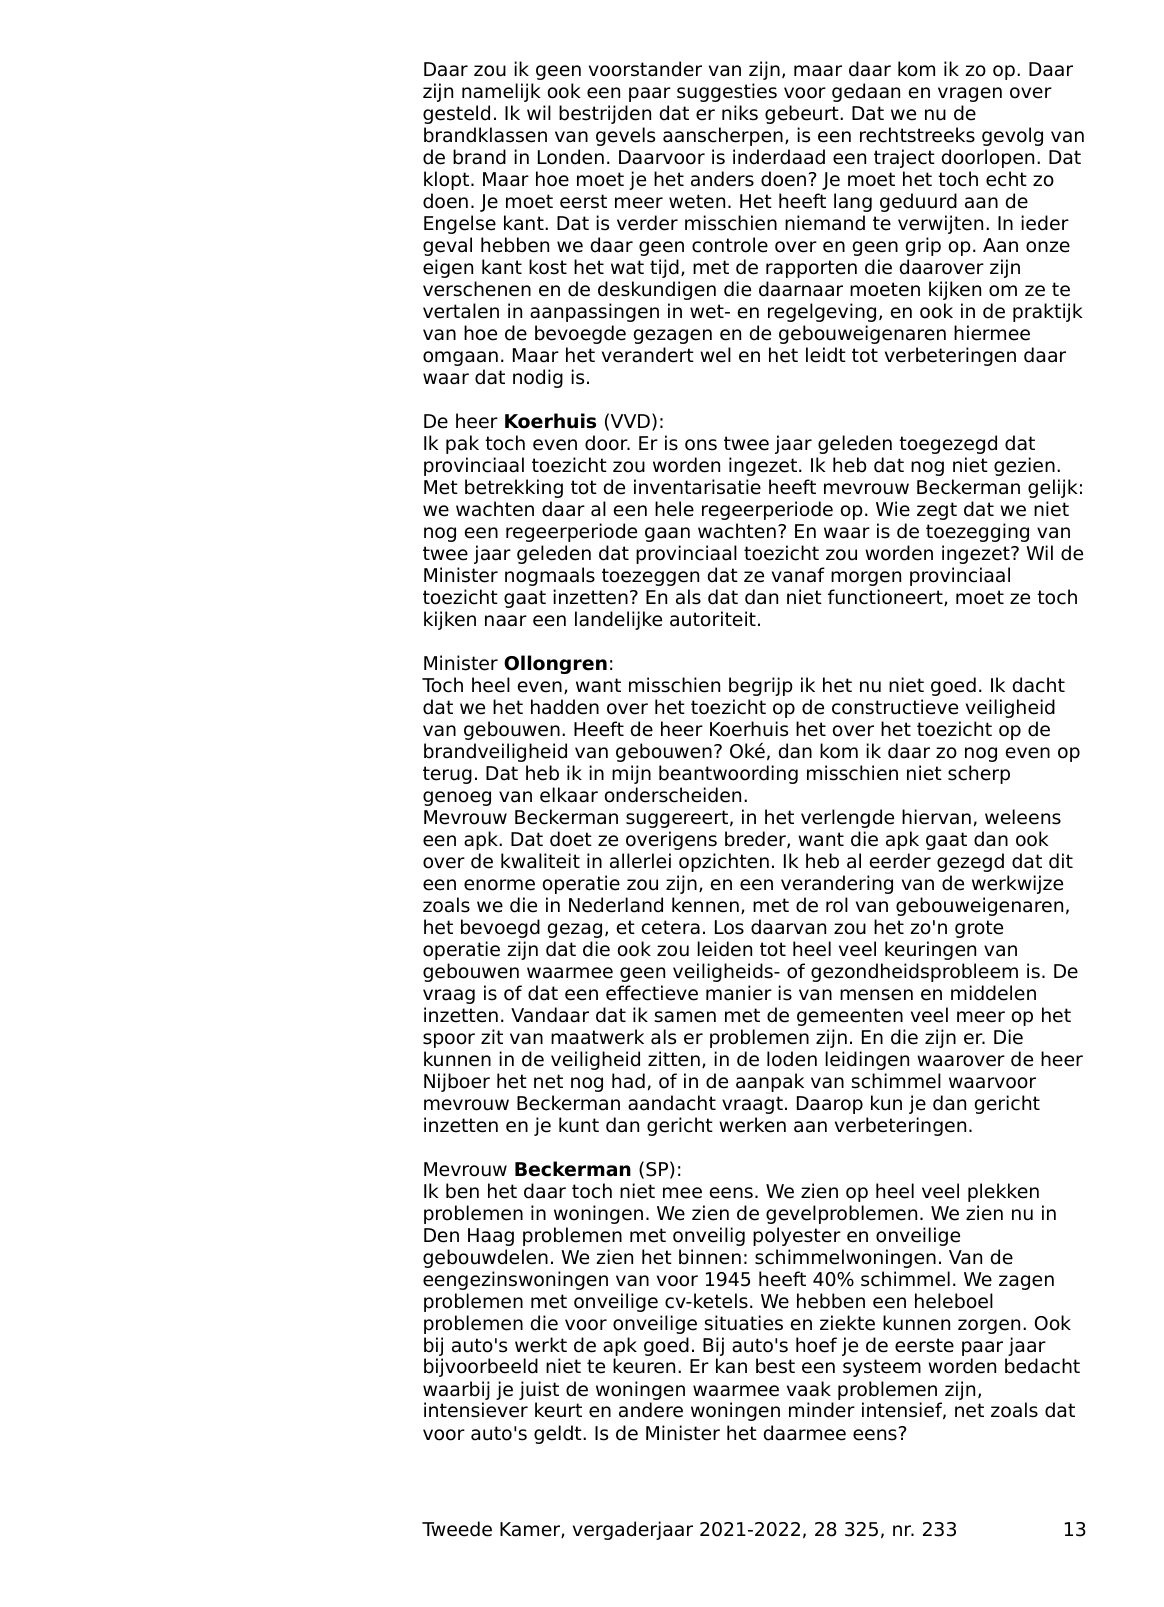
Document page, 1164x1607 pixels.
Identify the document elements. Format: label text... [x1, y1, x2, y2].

text De heer Koerhuis (VVD): [422, 411, 1087, 433]
text Ik ben het daar toch niet mee eens. We zien op heel veel plekken problemen in woningen. We zien de gevelproblemen. We zien nu in Den Haag problemen met onveilig polyester en onveilige gebouwdelen. We zien het binnen: schimmelwoningen. Van de eengezinswoningen van voor 1945 heeft 40% schimmel. We zagen problemen met onveilige cv-ketels. We hebben een heleboel problemen die voor onveilige situaties en ziekte kunnen zorgen. Ook bij auto's werkt de apk goed. Bij auto's hoef je de eerste paar jaar bijvoorbeeld niet te keuren. Er kan best een systeem worden bedacht waarbij je juist de woningen waarmee vaak problemen zijn, intensiever keurt en andere woningen minder intensief, net zoals dat voor auto's geldt. Is de Minister het daarmee eens? [422, 1181, 1087, 1444]
text Ik pak toch even door. Er is ons twee jaar geleden toegezegd dat provinciaal toezicht zou worden ingezet. Ik heb dat nog niet gezien. Met betrekking tot de inventarisatie heeft mevrouw Beckerman gelijk: we wachten daar al een hele regeerperiode op. Wie zegt dat we niet nog een regeerperiode gaan wachten? En waar is de toezegging van twee jaar geleden dat provinciaal toezicht zou worden ingezet? Wil de Minister nogmaals toezeggen dat ze vanaf morgen provinciaal toezicht gaat inzetten? En als dat dan niet functioneert, moet ze toch kijken naar een landelijke autoriteit. [422, 433, 1087, 631]
text Daar zou ik geen voorstander van zijn, maar daar kom ik zo op. Daar zijn namelijk ook een paar suggesties voor gedaan en vragen over gesteld. Ik wil bestrijden dat er niks gebeurt. Dat we nu de brandklassen van gevels aanscherpen, is een rechtstreeks gevolg van de brand in Londen. Daarvoor is inderdaad een traject doorlopen. Dat klopt. Maar hoe moet je het anders doen? Je moet het toch echt zo doen. Je moet eerst meer weten. Het heeft lang geduurd aan de Engelse kant. Dat is verder misschien niemand te verwijten. In ieder geval hebben we daar geen controle over en geen grip op. Aan onze eigen kant kost het wat tijd, met de rapporten die daarover zijn verschenen en de deskundigen die daarnaar moeten kijken om ze te vertalen in aanpassingen in wet- en regelgeving, en ook in de praktijk van hoe de bevoegde gezagen en de gebouweigenaren hiermee omgaan. Maar het verandert wel en het leidt tot verbeteringen daar waar dat nodig is. [422, 59, 1087, 389]
text Toch heel even, want misschien begrijp ik het nu niet goed. Ik dacht dat we het hadden over het toezicht op de constructieve veiligheid van gebouwen. Heeft de heer Koerhuis het over het toezicht op de brandveiligheid van gebouwen? Oké, dan kom ik daar zo nog even op terug. Dat heb ik in mijn beantwoording misschien niet scherp genoeg van elkaar onderscheiden. [422, 675, 1087, 807]
text Mevrouw Beckerman suggereert, in het verlengde hiervan, weleens een apk. Dat doet ze overigens breder, want die apk gaat dan ook over de kwaliteit in allerlei opzichten. Ik heb al eerder gezegd dat dit een enorme operatie zou zijn, en een verandering van de werkwijze zoals we die in Nederland kennen, met de rol van gebouweigenaren, het bevoegd gezag, et cetera. Los daarvan zou het zo'n grote operatie zijn dat die ook zou leiden tot heel veel keuringen van gebouwen waarmee geen veiligheids- of gezondheidsprobleem is. De vraag is of dat een effectieve manier is van mensen en middelen inzetten. Vandaar dat ik samen met de gemeenten veel meer op het spoor zit van maatwerk als er problemen zijn. En die zijn er. Die kunnen in de veiligheid zitten, in de loden leidingen waarover de heer Nijboer het net nog had, of in de aanpak van schimmel waarvoor mevrouw Beckerman aandacht vraagt. Daarop kun je dan gericht inzetten en je kunt dan gericht werken aan verbeteringen. [422, 807, 1087, 1136]
text Minister Ollongren: [422, 653, 1087, 675]
text Mevrouw Beckerman (SP): [422, 1159, 1087, 1181]
